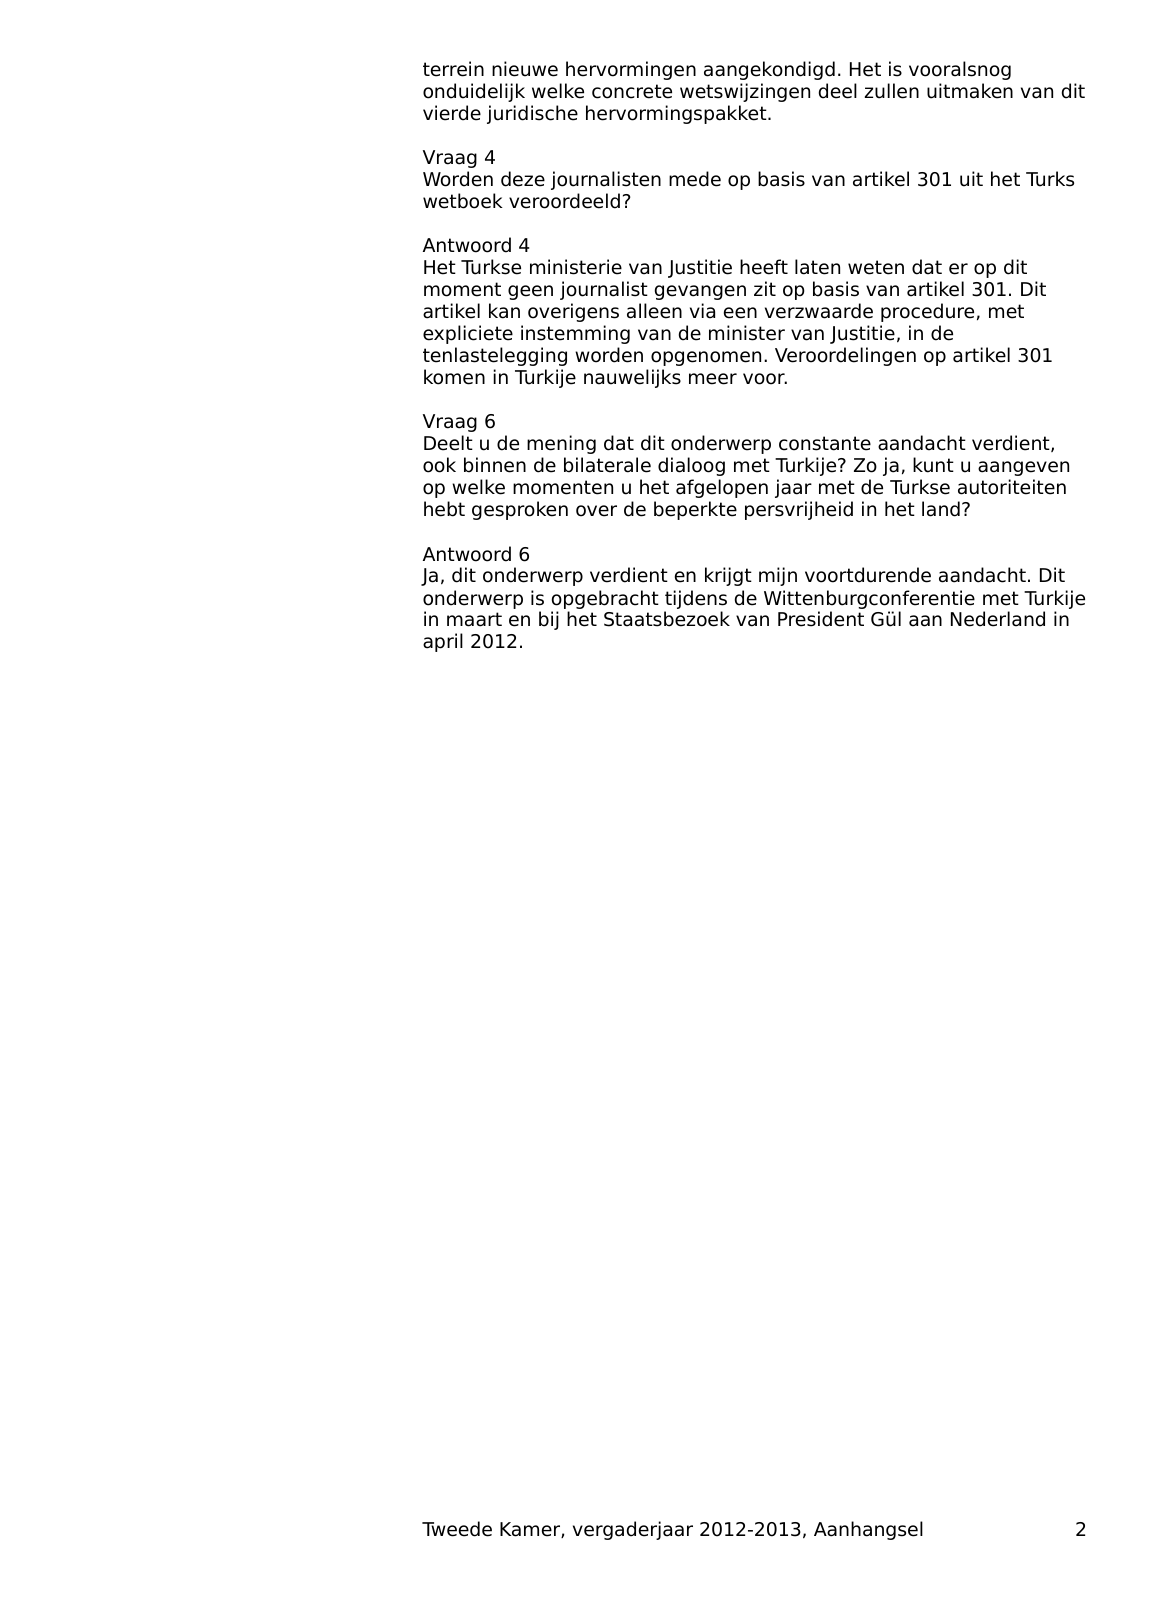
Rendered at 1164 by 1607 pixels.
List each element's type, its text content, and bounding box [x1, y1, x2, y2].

text Ja, dit onderwerp verdient en krijgt mijn voortdurende aandacht. Dit onderwerp is opgebracht tijdens de Wittenburgconferentie met Turkije in maart en bij het Staatsbezoek van President Gül aan Nederland in april 2012. [422, 565, 1087, 653]
text Vraag 4 [422, 147, 1087, 169]
text Antwoord 6 [422, 543, 1087, 565]
text Het Turkse ministerie van Justitie heeft laten weten dat er op dit moment geen journalist gevangen zit op basis van artikel 301. Dit artikel kan overigens alleen via een verzwaarde procedure, met expliciete instemming van de minister van Justitie, in de tenlastelegging worden opgenomen. Veroordelingen op artikel 301 komen in Turkije nauwelijks meer voor. [422, 257, 1087, 389]
text Deelt u de mening dat dit onderwerp constante aandacht verdient, ook binnen de bilaterale dialoog met Turkije? Zo ja, kunt u aangeven op welke momenten u het afgelopen jaar met de Turkse autoriteiten hebt gesproken over de beperkte persvrijheid in het land? [422, 433, 1087, 521]
text Vraag 6 [422, 411, 1087, 433]
text Worden deze journalisten mede op basis van artikel 301 uit het Turks wetboek veroordeeld? [422, 169, 1087, 213]
text Antwoord 4 [422, 235, 1087, 257]
text terrein nieuwe hervormingen aangekondigd. Het is vooralsnog onduidelijk welke concrete wetswijzingen deel zullen uitmaken van dit vierde juridische hervormingspakket. [422, 59, 1087, 125]
